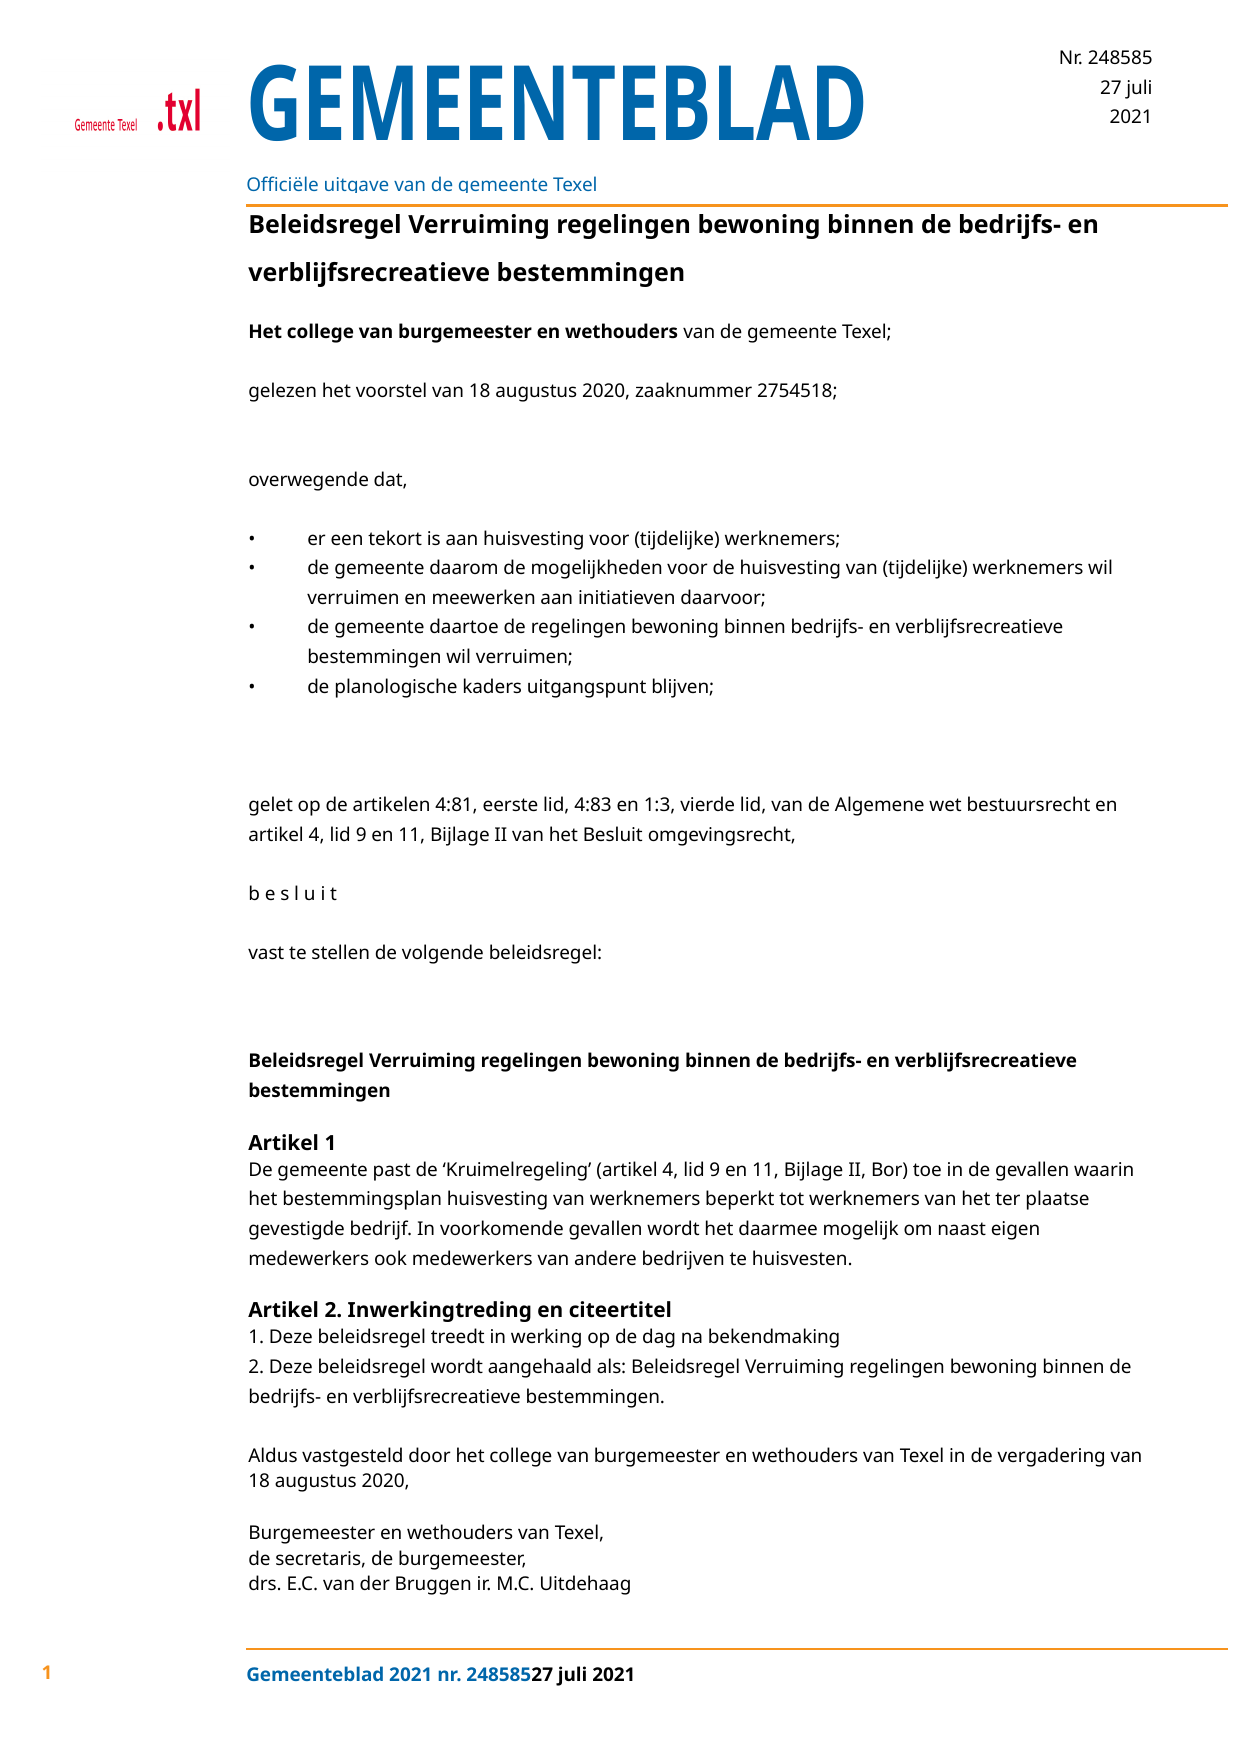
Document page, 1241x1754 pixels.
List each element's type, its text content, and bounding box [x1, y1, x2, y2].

text Artikel 2. Inwerkingtreding en citeertitel [248, 1295, 1152, 1324]
text Beleidsregel Verruiming regelingen bewoning binnen de bedrijfs- en verblijfsrecreatieve bestemmingen [248, 1048, 1152, 1103]
text b e s l u i t [248, 880, 1152, 906]
text Het college van burgemeester en wethouders van de gemeente Texel; [248, 318, 1152, 344]
list de planologische kaders uitgangspunt blijven; [248, 673, 1152, 699]
text gelet op de artikelen 4:81, eerste lid, 4:83 en 1:3, vierde lid, van de Algemene wet bestuursrecht en artikel 4, lid 9 en 11, Bijlage II van het Besluit omgevingsrecht, [248, 791, 1152, 847]
text Burgemeester en wethouders van Texel, [248, 1519, 1152, 1545]
text Beleidsregel Verruiming regelingen bewoning binnen de bedrijfs- en verblijfsrecreatieve bestemmingen [248, 207, 1152, 288]
text 2. Deze beleidsregel wordt aangehaald als: Beleidsregel Verruiming regelingen bewoning binnen de bedrijfs- en verblijfsrecreatieve bestemmingen. [248, 1353, 1152, 1408]
text drs. E.C. van der Bruggen ir. M.C. Uitdehaag [248, 1571, 1152, 1596]
text Artikel 1 [248, 1128, 1152, 1156]
text overwegende dat, [248, 466, 1152, 492]
list de gemeente daarom de mogelijkheden voor de huisvesting van (tijdelijke) werknemers wil verruimen en meewerken aan initiatieven daarvoor; [248, 554, 1152, 610]
picture [41, 47, 231, 172]
list de gemeente daartoe de regelingen bewoning binnen bedrijfs- en verblijfsrecreatieve bestemmingen wil verruimen; [248, 614, 1152, 669]
text de secretaris, de burgemeester, [248, 1545, 1152, 1571]
text gelezen het voorstel van 18 augustus 2020, zaaknummer 2754518; [248, 377, 1152, 403]
text De gemeente past de ‘Kruimelregeling’ (artikel 4, lid 9 en 11, Bijlage II, Bor) toe in de gevallen waarin het bestemmingsplan huisvesting van werknemers beperkt tot werknemers van het ter plaatse gevestigde bedrijf. In voorkomende gevallen wordt het daarmee mogelijk om naast eigen medewerkers ook medewerkers van andere bedrijven te huisvesten. [248, 1156, 1152, 1271]
text Aldus vastgesteld door het college van burgemeester en wethouders van Texel in de vergadering van 18 augustus 2020, [248, 1442, 1152, 1493]
list er een tekort is aan huisvesting voor (tijdelijke) werknemers; [248, 525, 1152, 551]
text 1. Deze beleidsregel treedt in werking op de dag na bekendmaking [248, 1324, 1152, 1349]
text vast te stellen de volgende beleidsregel: [248, 939, 1152, 965]
